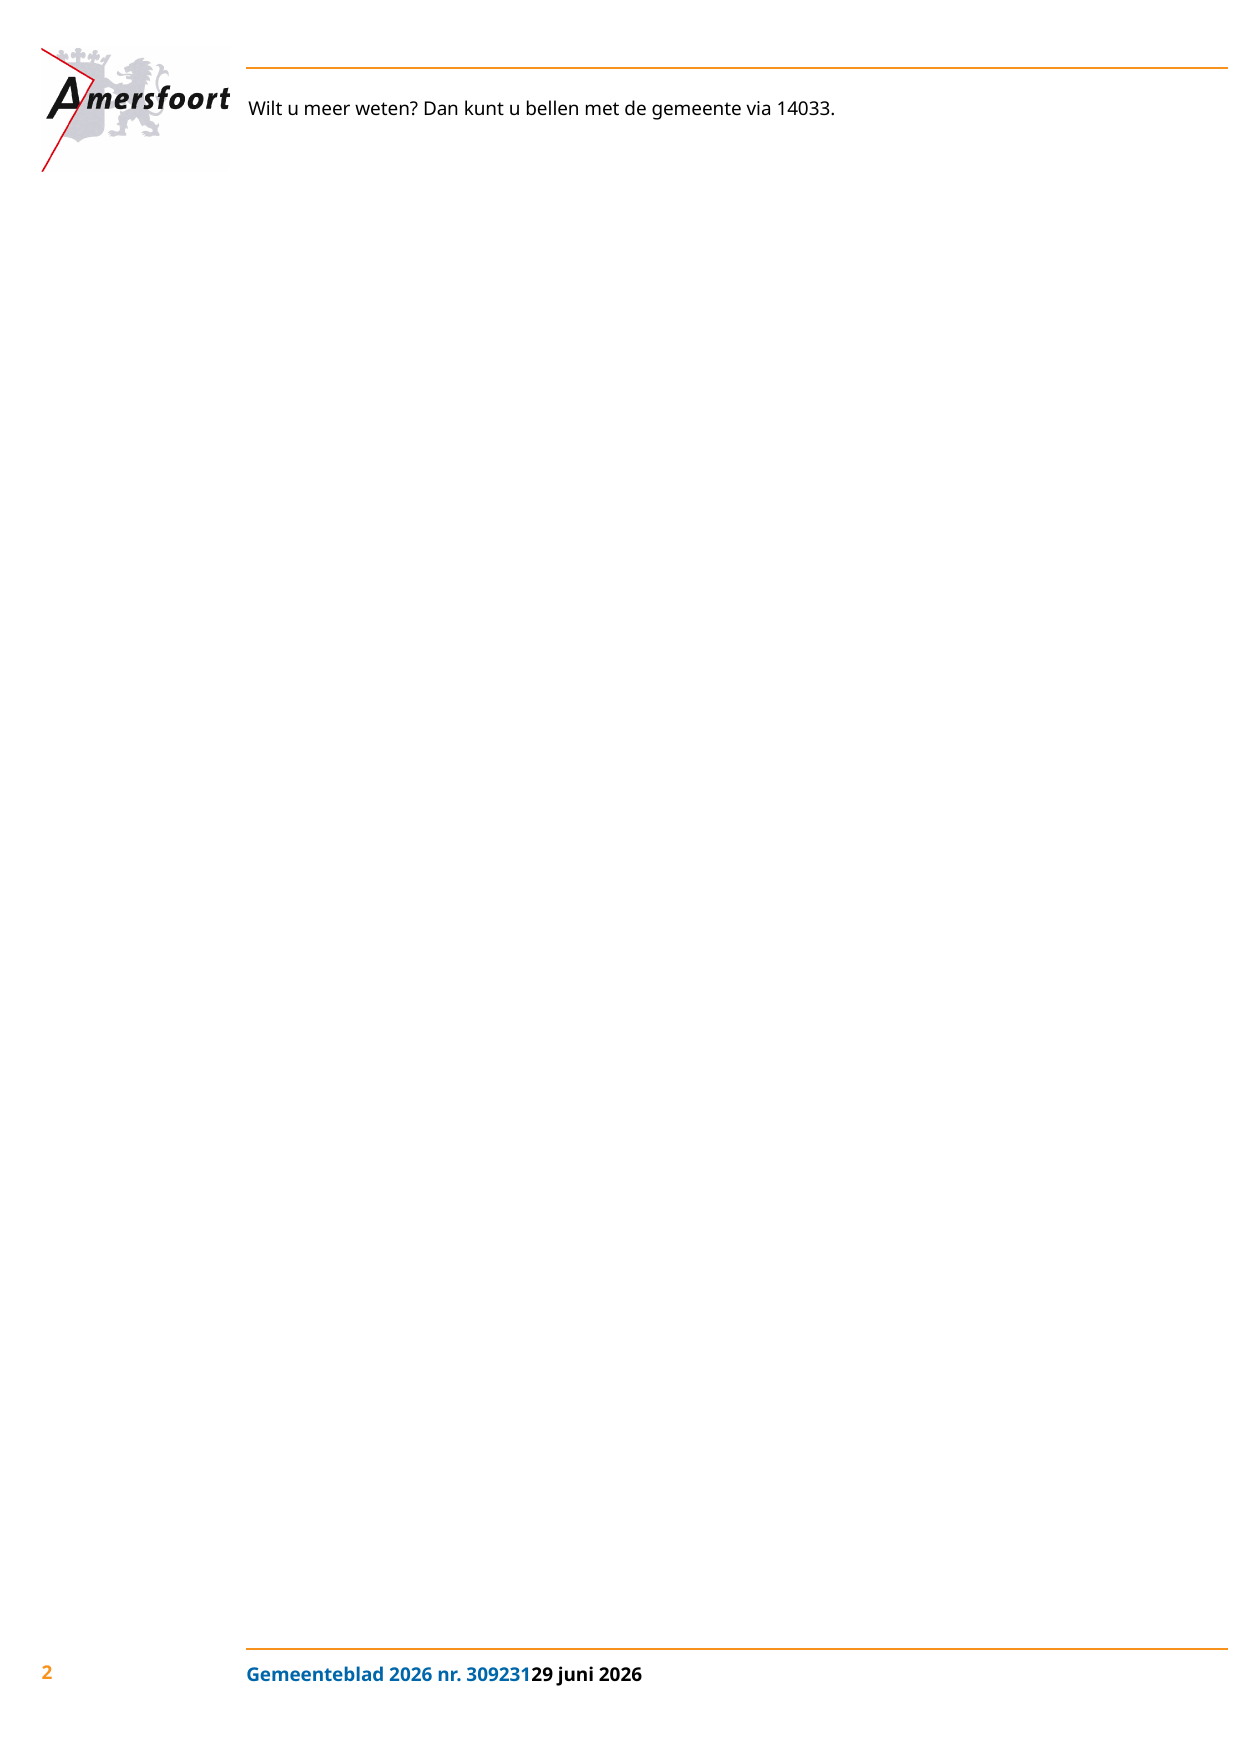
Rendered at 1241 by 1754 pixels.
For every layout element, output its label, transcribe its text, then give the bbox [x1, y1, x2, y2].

picture [41, 47, 231, 172]
text Wilt u meer weten? Dan kunt u bellen met de gemeente via 14033. [248, 95, 1152, 121]
